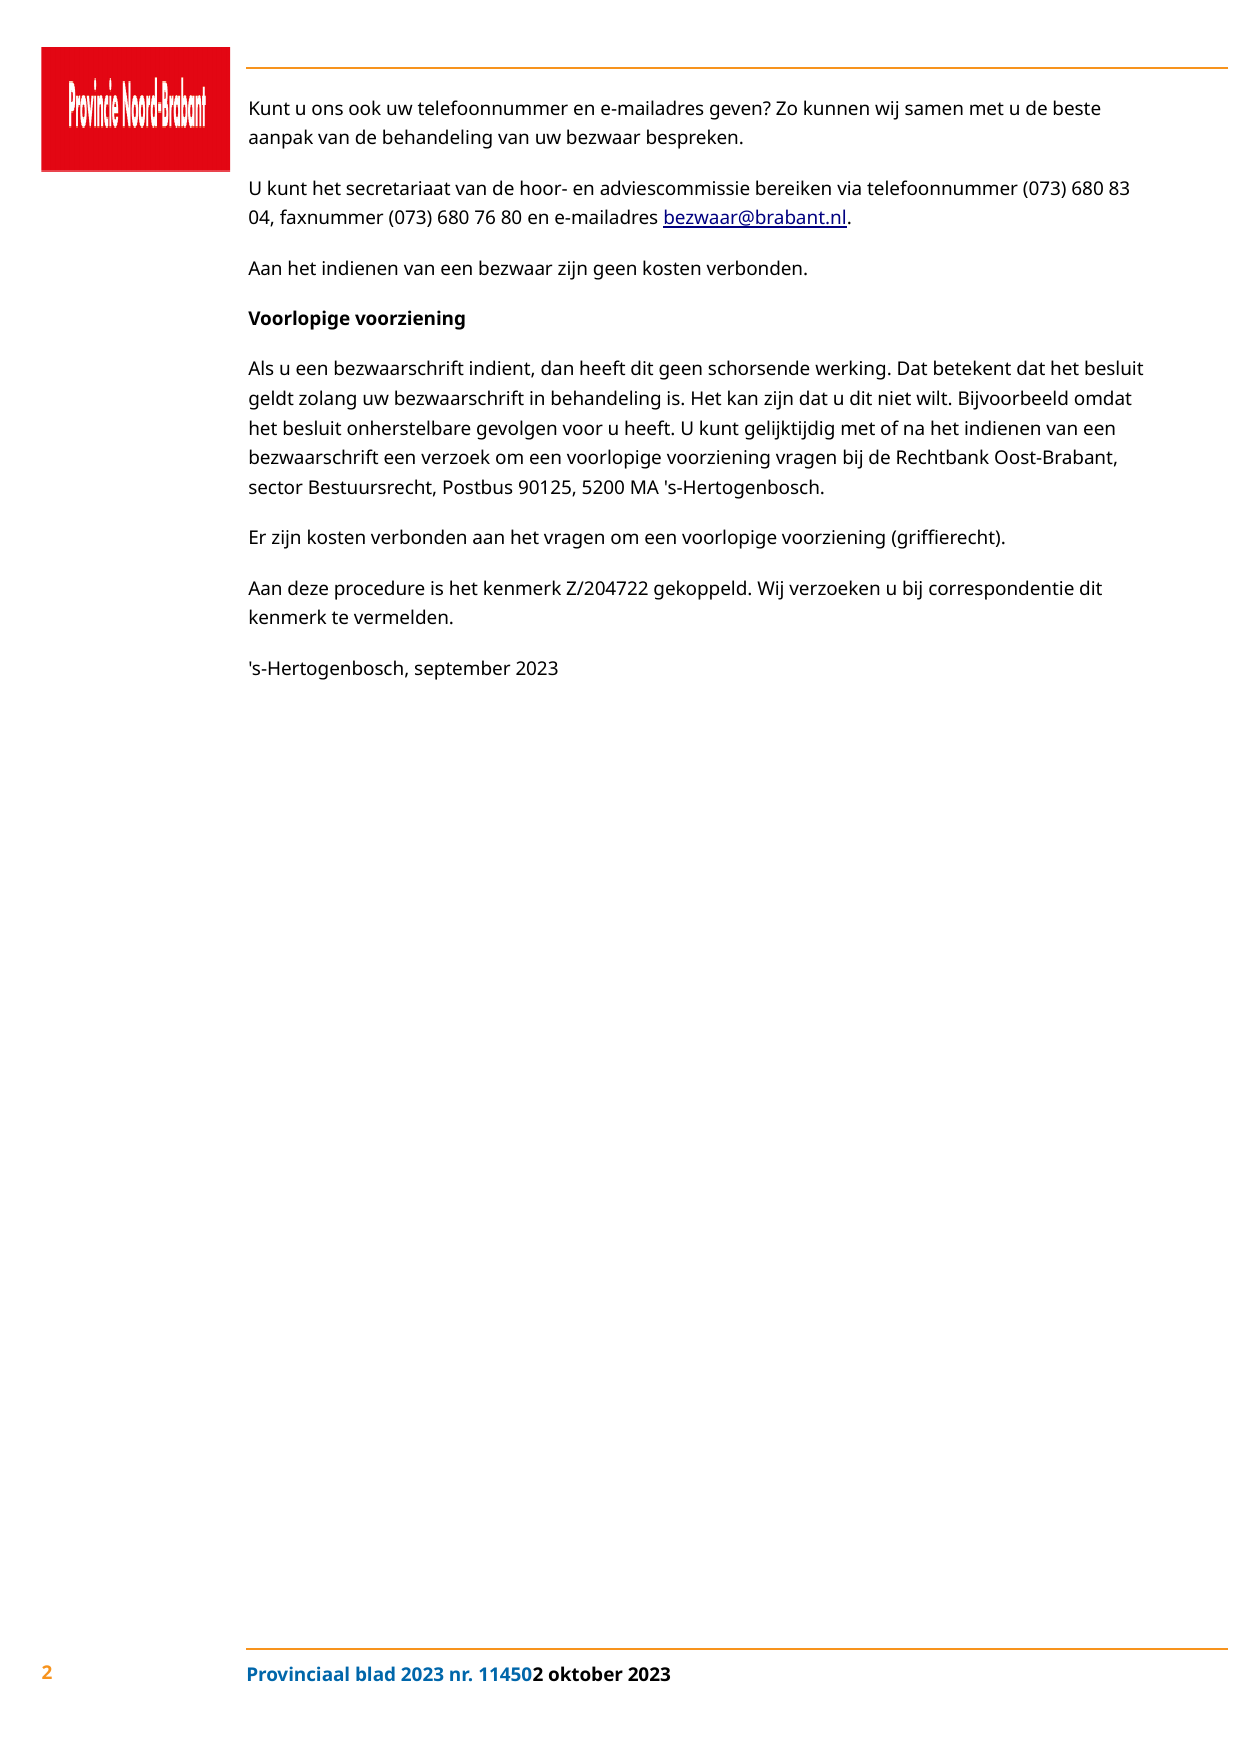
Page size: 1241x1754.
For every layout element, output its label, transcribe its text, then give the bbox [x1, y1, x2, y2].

text Er zijn kosten verbonden aan het vragen om een voorlopige voorziening (griffierecht). [248, 524, 1152, 550]
text Als u een bezwaarschrift indient, dan heeft dit geen schorsende werking. Dat betekent dat het besluit geldt zolang uw bezwaarschrift in behandeling is. Het kan zijn dat u dit niet wilt. Bijvoorbeeld omdat het besluit onherstelbare gevolgen voor u heeft. U kunt gelijktijdig met of na het indienen van een bezwaarschrift een verzoek om een voorlopige voorziening vragen bij de Rechtbank Oost-Brabant, sector Bestuursrecht, Postbus 90125, 5200 MA 's‑Hertogenbosch. [248, 356, 1152, 500]
text U kunt het secretariaat van de hoor- en adviescommissie bereiken via telefoonnummer (073) 680 83 04, faxnummer (073) 680 76 80 en e-mailadres bezwaar@brabant.nl. [248, 175, 1152, 230]
text Voorlopige voorziening [248, 305, 1152, 331]
picture [41, 47, 231, 172]
text Kunt u ons ook uw telefoonnummer en e-mailadres geven? Zo kunnen wij samen met u de beste aanpak van de behandeling van uw bezwaar bespreken. [248, 95, 1152, 150]
text 's-Hertogenbosch, september 2023 [248, 655, 1152, 681]
text Aan deze procedure is het kenmerk Z/204722 gekoppeld. Wij verzoeken u bij correspondentie dit kenmerk te vermelden. [248, 575, 1152, 630]
text Aan het indienen van een bezwaar zijn geen kosten verbonden. [248, 255, 1152, 281]
